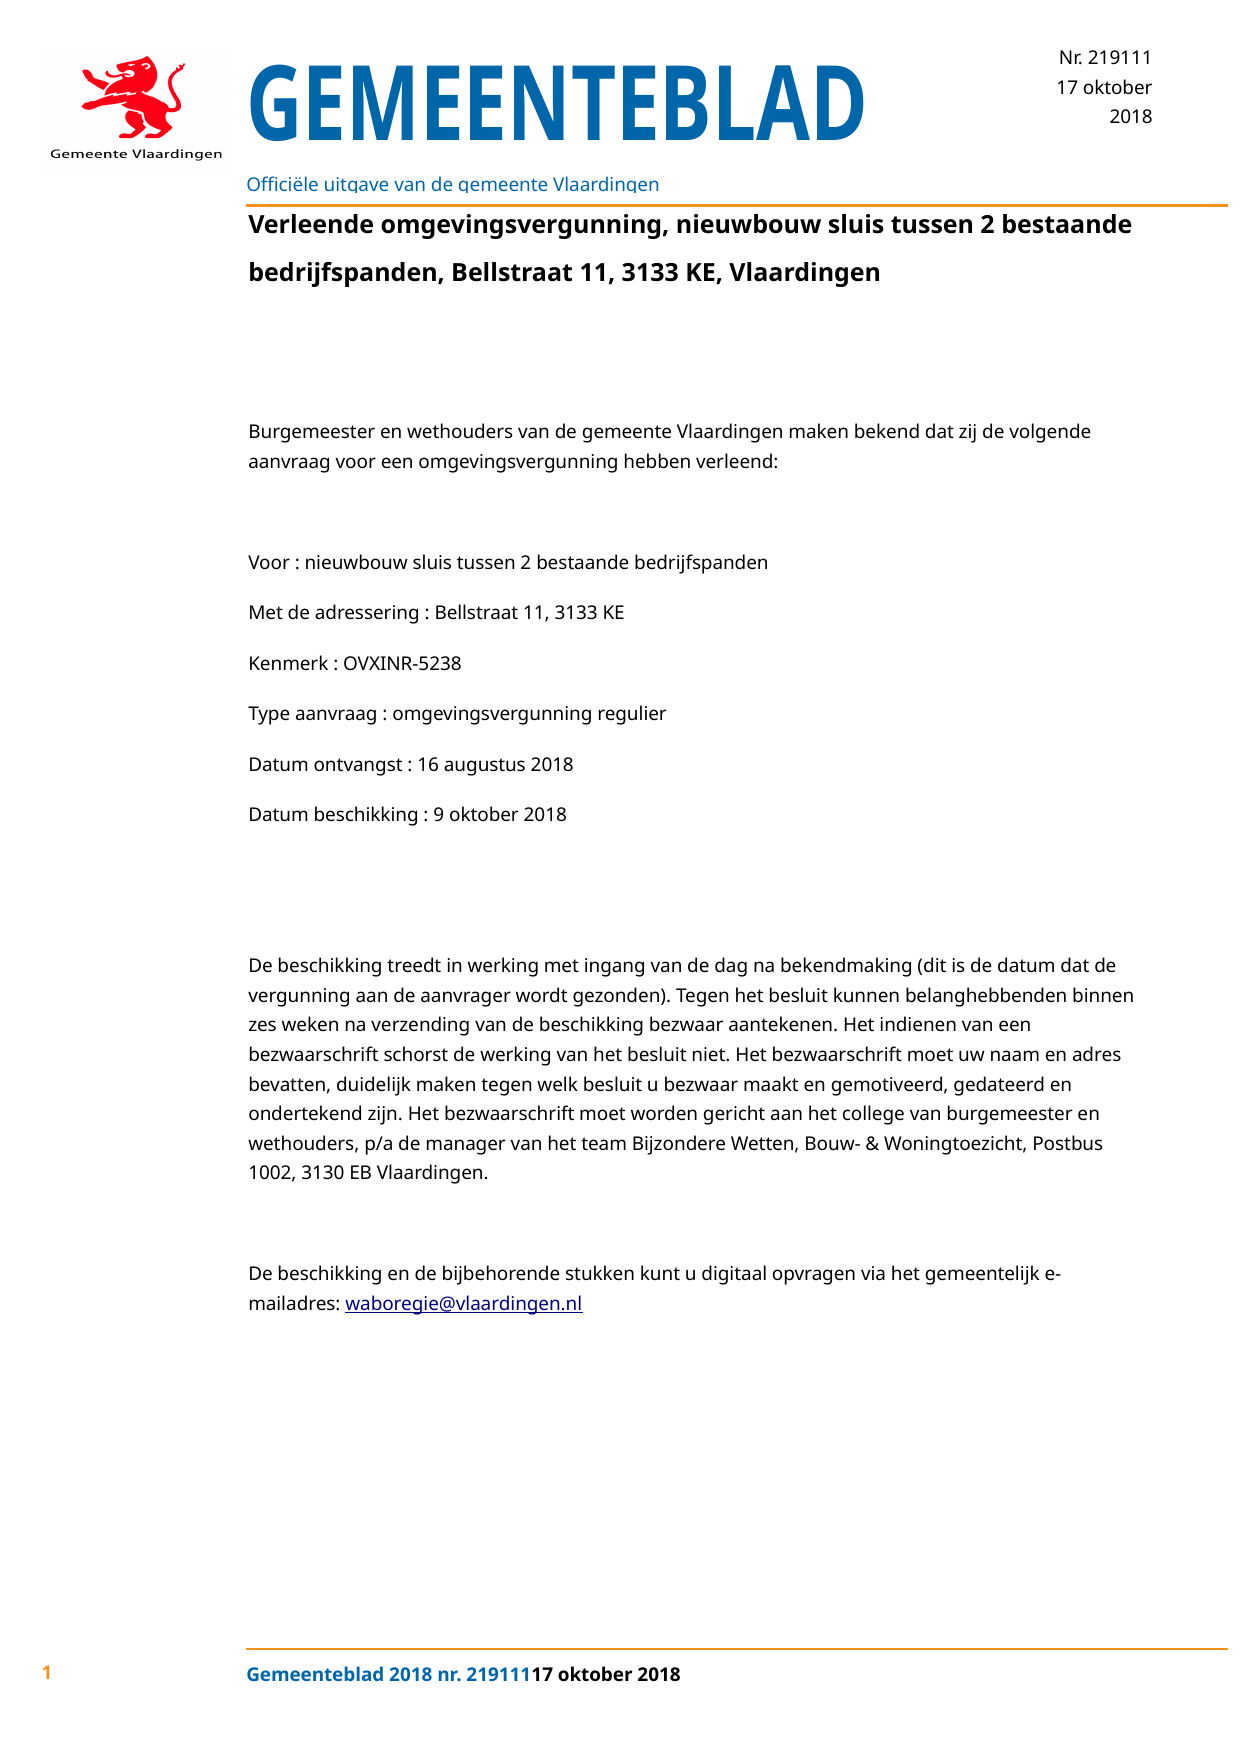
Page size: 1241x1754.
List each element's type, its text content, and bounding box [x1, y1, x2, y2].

text Met de adressering : Bellstraat 11, 3133 KE [248, 599, 1152, 625]
picture [41, 47, 231, 172]
text Kenmerk : OVXINR-5238 [248, 650, 1152, 676]
text Burgemeester en wethouders van de gemeente Vlaardingen maken bekend dat zij de volgende aanvraag voor een omgevingsvergunning hebben verleend: [248, 419, 1152, 474]
text Voor : nieuwbouw sluis tussen 2 bestaande bedrijfspanden [248, 549, 1152, 575]
text De beschikking treedt in werking met ingang van de dag na bekendmaking (dit is de datum dat de vergunning aan de aanvrager wordt gezonden). Tegen het besluit kunnen belanghebbenden binnen zes weken na verzending van de beschikking bezwaar aantekenen. Het indienen van een bezwaarschrift schorst de werking van het besluit niet. Het bezwaarschrift moet uw naam en adres bevatten, duidelijk maken tegen welk besluit u bezwaar maakt en gemotiveerd, gedateerd en ondertekend zijn. Het bezwaarschrift moet worden gericht aan het college van burgemeester en wethouders, p/a de manager van het team Bijzondere Wetten, Bouw- & Woningtoezicht, Postbus 1002, 3130 EB Vlaardingen. [248, 952, 1152, 1185]
text Verleende omgevingsvergunning, nieuwbouw sluis tussen 2 bestaande bedrijfspanden, Bellstraat 11, 3133 KE, Vlaardingen [248, 207, 1152, 288]
text Datum beschikking : 9 oktober 2018 [248, 801, 1152, 827]
text De beschikking en de bijbehorende stukken kunt u digitaal opvragen via het gemeentelijk e-mailadres: waboregie@vlaardingen.nl [248, 1260, 1152, 1316]
text Datum ontvangst : 16 augustus 2018 [248, 751, 1152, 777]
text Type aanvraag : omgevingsvergunning regulier [248, 700, 1152, 726]
